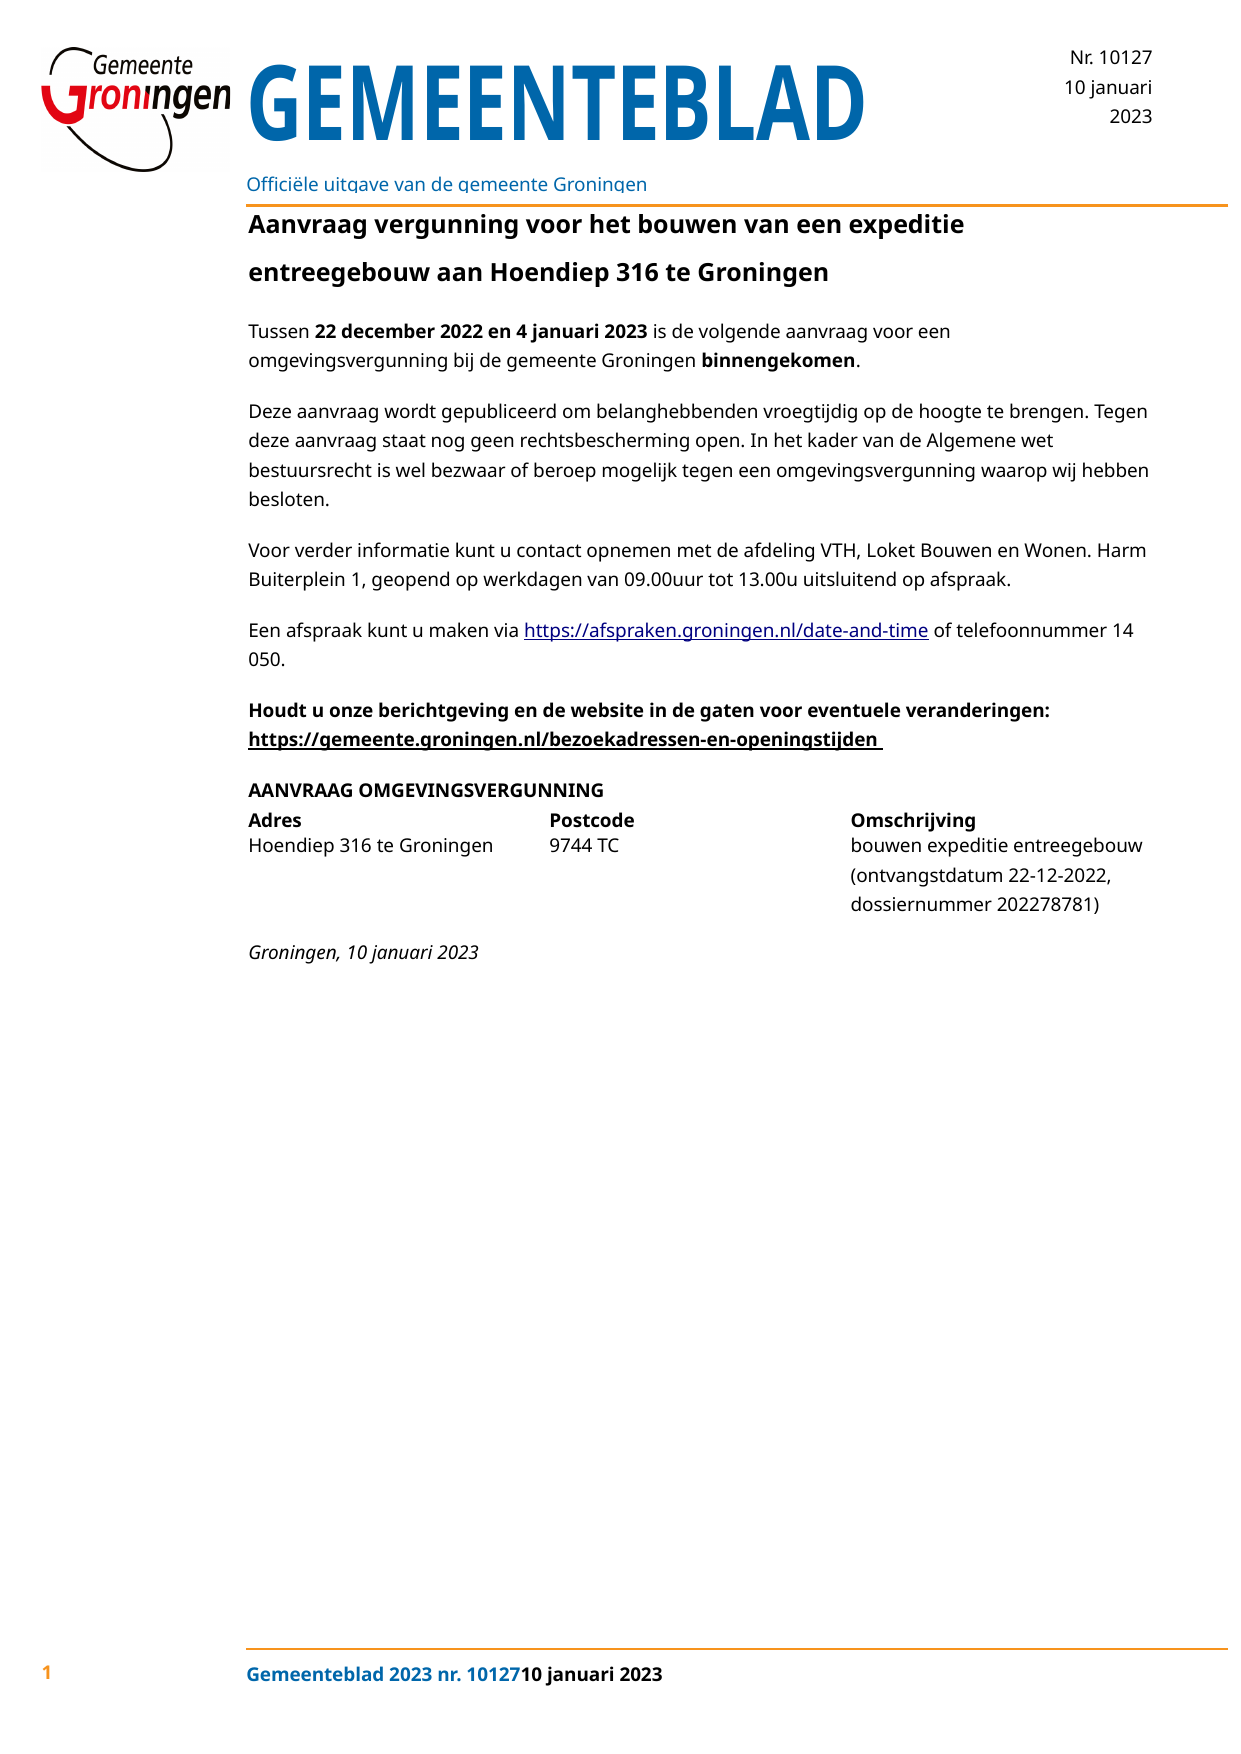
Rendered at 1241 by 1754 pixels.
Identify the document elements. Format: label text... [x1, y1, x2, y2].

table_cell Hoendiep 316 te Groningen [248, 833, 549, 917]
table_cell bouwen expeditie entreegebouw (ontvangstdatum 22-12-2022, dossiernummer 202278781) [850, 833, 1152, 917]
text Een afspraak kunt u maken via https://afspraken.groningen.nl/date-and-time of telefoonnummer 14 050. [248, 617, 1152, 672]
text Houdt u onze berichtgeving en de website in de gaten voor eventuele veranderingen: https://gemeente.groningen.nl/bezoekadressen-en-openingstijden [248, 697, 1152, 752]
text Aanvraag vergunning voor het bouwen van een expeditie entreegebouw aan Hoendiep 316 te Groningen [248, 207, 1152, 288]
text AANVRAAG OMGEVINGSVERGUNNING [248, 777, 1152, 803]
table_header Omschrijving [850, 807, 1152, 832]
text Groningen, 10 januari 2023 [248, 939, 1152, 964]
text Deze aanvraag wordt gepubliceerd om belanghebbenden vroegtijdig op de hoogte te brengen. Tegen deze aanvraag staat nog geen rechtsbescherming open. In het kader van de Algemene wet bestuursrecht is wel bezwaar of beroep mogelijk tegen een omgevingsvergunning waarop wij hebben besloten. [248, 398, 1152, 512]
table_header Postcode [549, 807, 850, 832]
picture [41, 47, 231, 172]
text Voor verder informatie kunt u contact opnemen met de afdeling VTH, Loket Bouwen en Wonen. Harm Buiterplein 1, geopend op werkdagen van 09.00uur tot 13.00u uitsluitend op afspraak. [248, 537, 1152, 592]
text Tussen 22 december 2022 en 4 januari 2023 is de volgende aanvraag voor een omgevingsvergunning bij de gemeente Groningen binnengekomen. [248, 318, 1152, 373]
table_cell 9744 TC [549, 833, 850, 917]
table_header Adres [248, 807, 549, 832]
